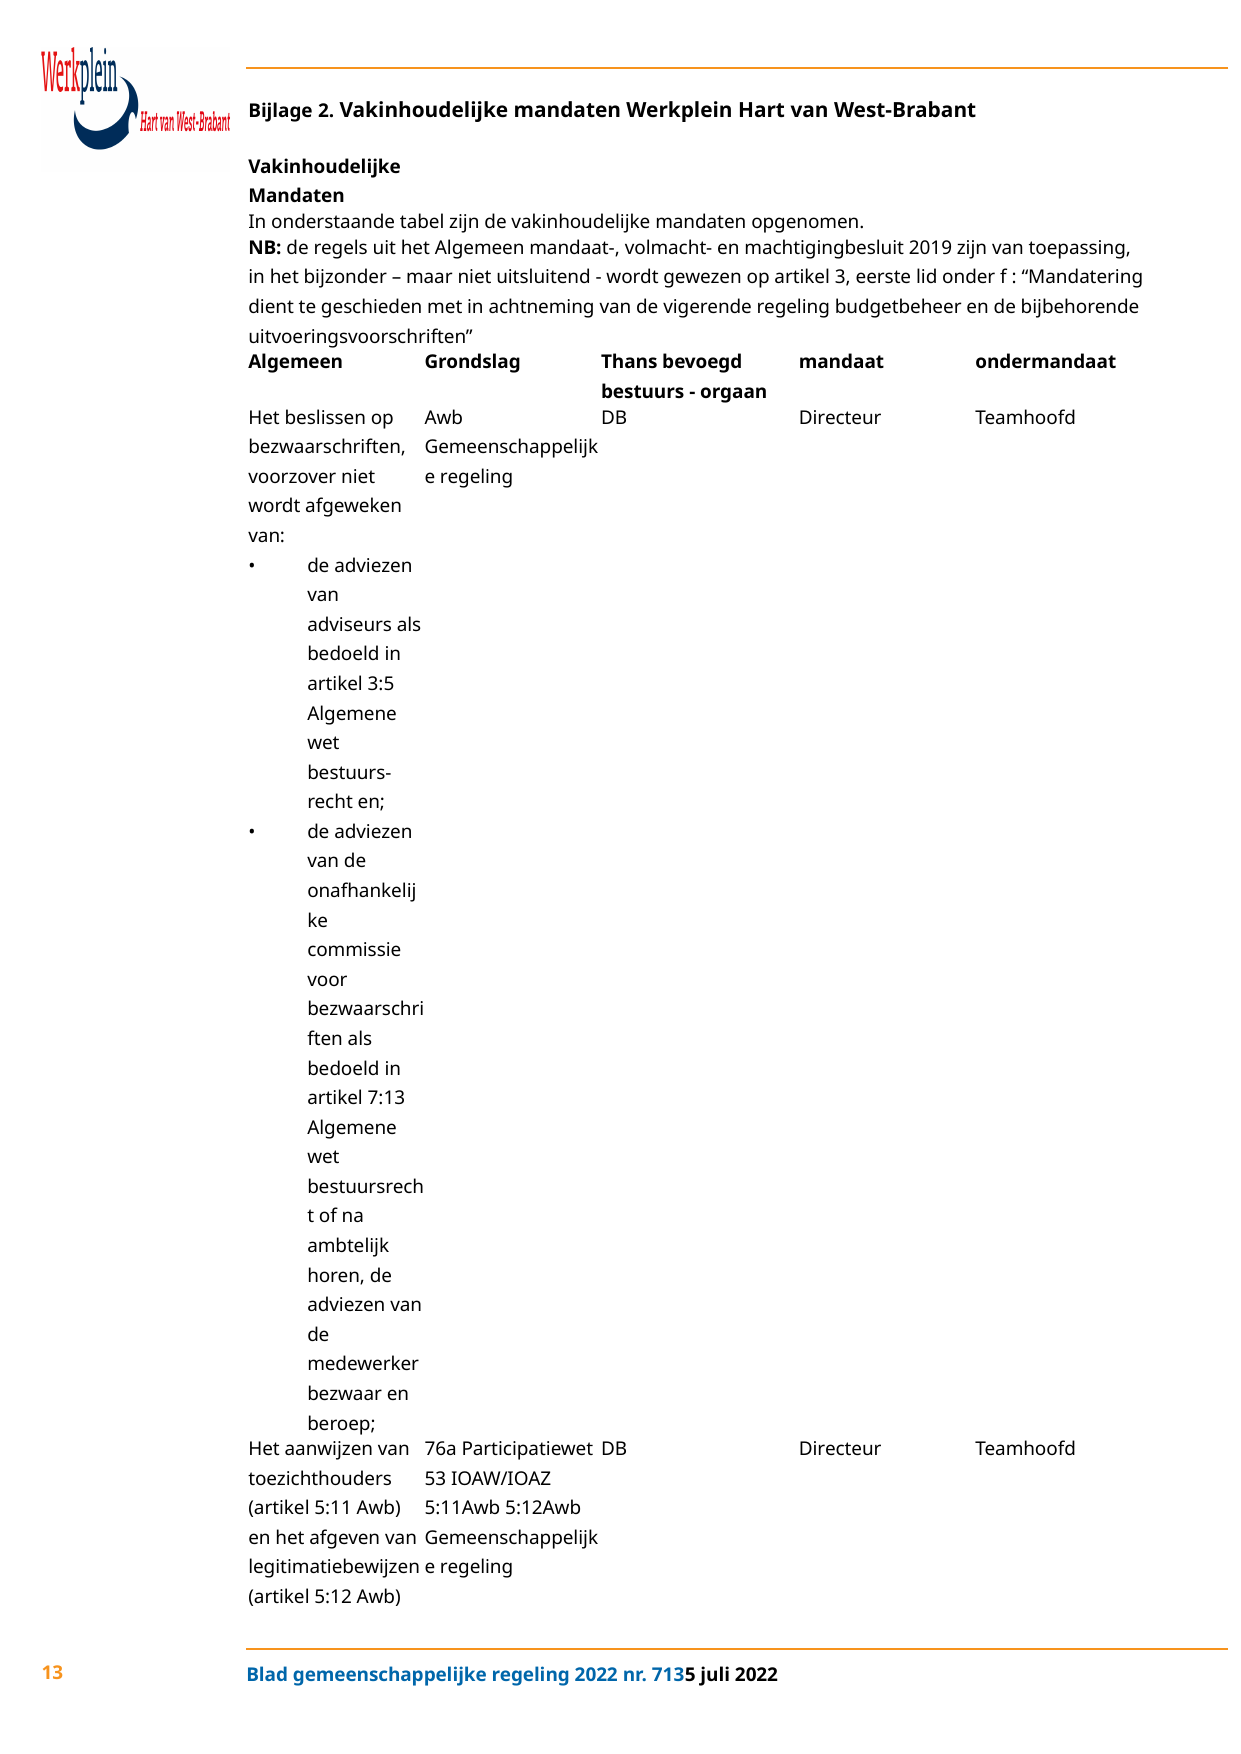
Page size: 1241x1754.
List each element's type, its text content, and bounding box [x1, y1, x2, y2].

table_header [799, 153, 975, 208]
table_cell DB [601, 1435, 799, 1609]
table_cell Teamhoofd [975, 1435, 1152, 1609]
table_cell Awb Gemeenschappelijke regeling [424, 404, 601, 1435]
table_cell Teamhoofd [975, 404, 1152, 1435]
table_header [601, 153, 799, 208]
table_cell NB: de regels uit het Algemeen mandaat-, volmacht- en machtigingbesluit 2019 zijn van toepassing, in het bijzonder – maar niet uitsluitend - wordt gewezen op artikel 3, eerste lid onder f : “Mandatering dient te geschieden met in achtneming van de vigerende regeling budgetbeheer en de bijbehorende uitvoeringsvoorschriften” [248, 234, 1152, 348]
table_cell Het beslissen op bezwaarschriften, voorzover niet wordt afgeweken van: de adviezen van adviseurs als bedoeld in artikel 3:5 Algemene wet bestuurs-recht en; de adviezen van de onafhankelijke commissie voor bezwaarschriften als bedoeld in artikel 7:13 Algemene wet bestuursrecht of na ambtelijk horen, de adviezen van de medewerker bezwaar en beroep; [248, 404, 424, 1435]
table_cell Het aanwijzen van toezichthouders (artikel 5:11 Awb) en het afgeven van legitimatiebewijzen (artikel 5:12 Awb) [248, 1435, 424, 1609]
table_cell ondermandaat [975, 349, 1152, 404]
table_cell Directeur [799, 404, 975, 1435]
table_header [424, 153, 601, 208]
table_header [975, 153, 1152, 208]
table_cell Grondslag [424, 349, 601, 404]
table_header Vakinhoudelijke Mandaten [248, 153, 424, 208]
table_cell 76a Participatiewet 53 IOAW/IOAZ 5:11Awb 5:12Awb Gemeenschappelijke regeling [424, 1435, 601, 1609]
table_cell Thans bevoegd bestuurs - orgaan [601, 349, 799, 404]
table_cell Directeur [799, 1435, 975, 1609]
table_cell Algemeen [248, 349, 424, 404]
table_cell DB [601, 404, 799, 1435]
text Bijlage 2. Vakinhoudelijke mandaten Werkplein Hart van West-Brabant [248, 95, 1152, 123]
table_cell In onderstaande tabel zijn de vakinhoudelijke mandaten opgenomen. [248, 208, 1152, 234]
table_cell mandaat [799, 349, 975, 404]
picture [41, 47, 231, 172]
